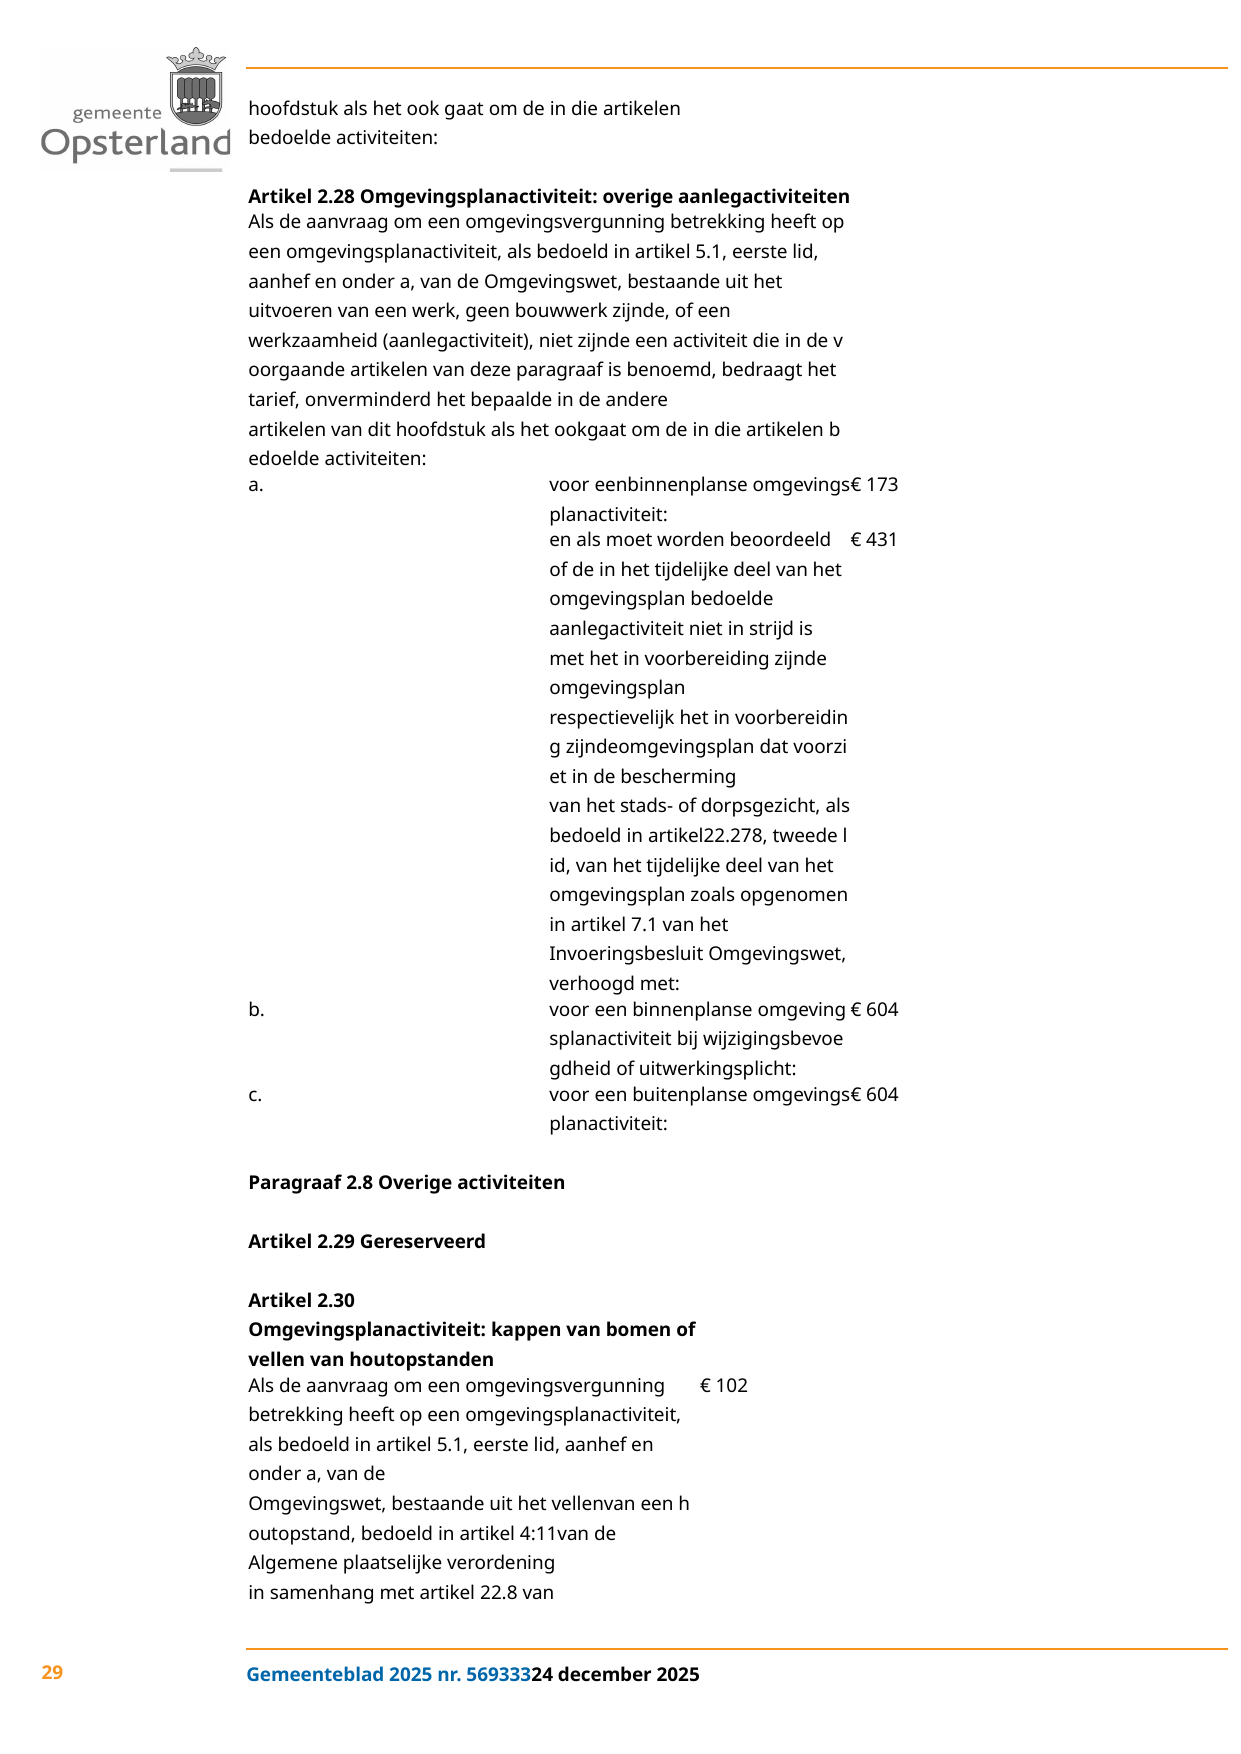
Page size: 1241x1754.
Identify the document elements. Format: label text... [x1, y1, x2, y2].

table_header [700, 1228, 1152, 1254]
table_cell c. [248, 1081, 549, 1136]
table_header Artikel 2.30 Omgevingsplanactiviteit: kappen van bomen of vellen van houtopstanden [248, 1287, 700, 1372]
table_cell € 431 [850, 526, 1152, 996]
table_cell a. [248, 471, 549, 526]
table_cell [248, 526, 549, 996]
table_header [700, 1287, 1152, 1372]
table_cell en als moet worden beoordeeld of de in het tijdelijke deel van het omgevingsplan bedoelde aanlegactiviteit niet in strijd is met het in voorbereiding zijnde omgevingsplan respectievelijk het in voorbereiding zijndeomgevingsplan dat voorziet in de bescherming van het stads- of dorpsgezicht, alsbedoeld in artikel22.278, tweede lid, van het tijdelijke deel van het omgevingsplan zoals opgenomen in artikel 7.1 van het Invoeringsbesluit Omgevingswet, verhoogd met: [549, 526, 850, 996]
table_cell voor een binnenplanse omgevingsplanactiviteit bij wijzigingsbevoegdheid of uitwerkingsplicht: [549, 996, 850, 1081]
table_header Artikel 2.28 Omgevingsplanactiviteit: overige aanlegactiviteiten [248, 183, 850, 209]
table_cell Als de aanvraag om een omgevingsvergunning betrekking heeft op een omgevingsplanactiviteit, als bedoeld in artikel 5.1, eerste lid, aanhef en onder a, van de Omgevingswet, bestaande uit het vellenvan een houtopstand, bedoeld in artikel 4:11van de Algemene plaatselijke verordening in samenhang met artikel 22.8 van [248, 1372, 700, 1604]
table_cell € 102 [700, 1372, 1152, 1604]
table_cell voor eenbinnenplanse omgevingsplanactiviteit: [549, 471, 850, 526]
table_cell € 604 [850, 1081, 1152, 1136]
table_cell [850, 209, 1152, 471]
table_cell € 173 [850, 471, 1152, 526]
table_cell Als de aanvraag om een omgevingsvergunning betrekking heeft op een omgevingsplanactiviteit, als bedoeld in artikel 5.1, eerste lid, aanhef en onder a, van de Omgevingswet, bestaande uit het uitvoeren van een werk, geen bouwwerk zijnde, of een werkzaamheid (aanlegactiviteit), niet zijnde een activiteit die in de voorgaande artikelen van deze paragraaf is benoemd, bedraagt het tarief, onverminderd het bepaalde in de andere artikelen van dit hoofdstuk als het ookgaat om de in die artikelen bedoelde activiteiten: [248, 209, 850, 471]
table_cell hoofdstuk als het ook gaat om de in die artikelen bedoelde activiteiten: [248, 95, 700, 150]
table_cell b. [248, 996, 549, 1081]
table_cell € 604 [850, 996, 1152, 1081]
table_header Artikel 2.29 Gereserveerd [248, 1228, 700, 1254]
table_cell [700, 95, 1152, 150]
table_cell voor een buitenplanse omgevingsplanactiviteit: [549, 1081, 850, 1136]
table_header [850, 183, 1152, 209]
text Paragraaf 2.8 Overige activiteiten [248, 1169, 1152, 1195]
picture [41, 47, 231, 172]
